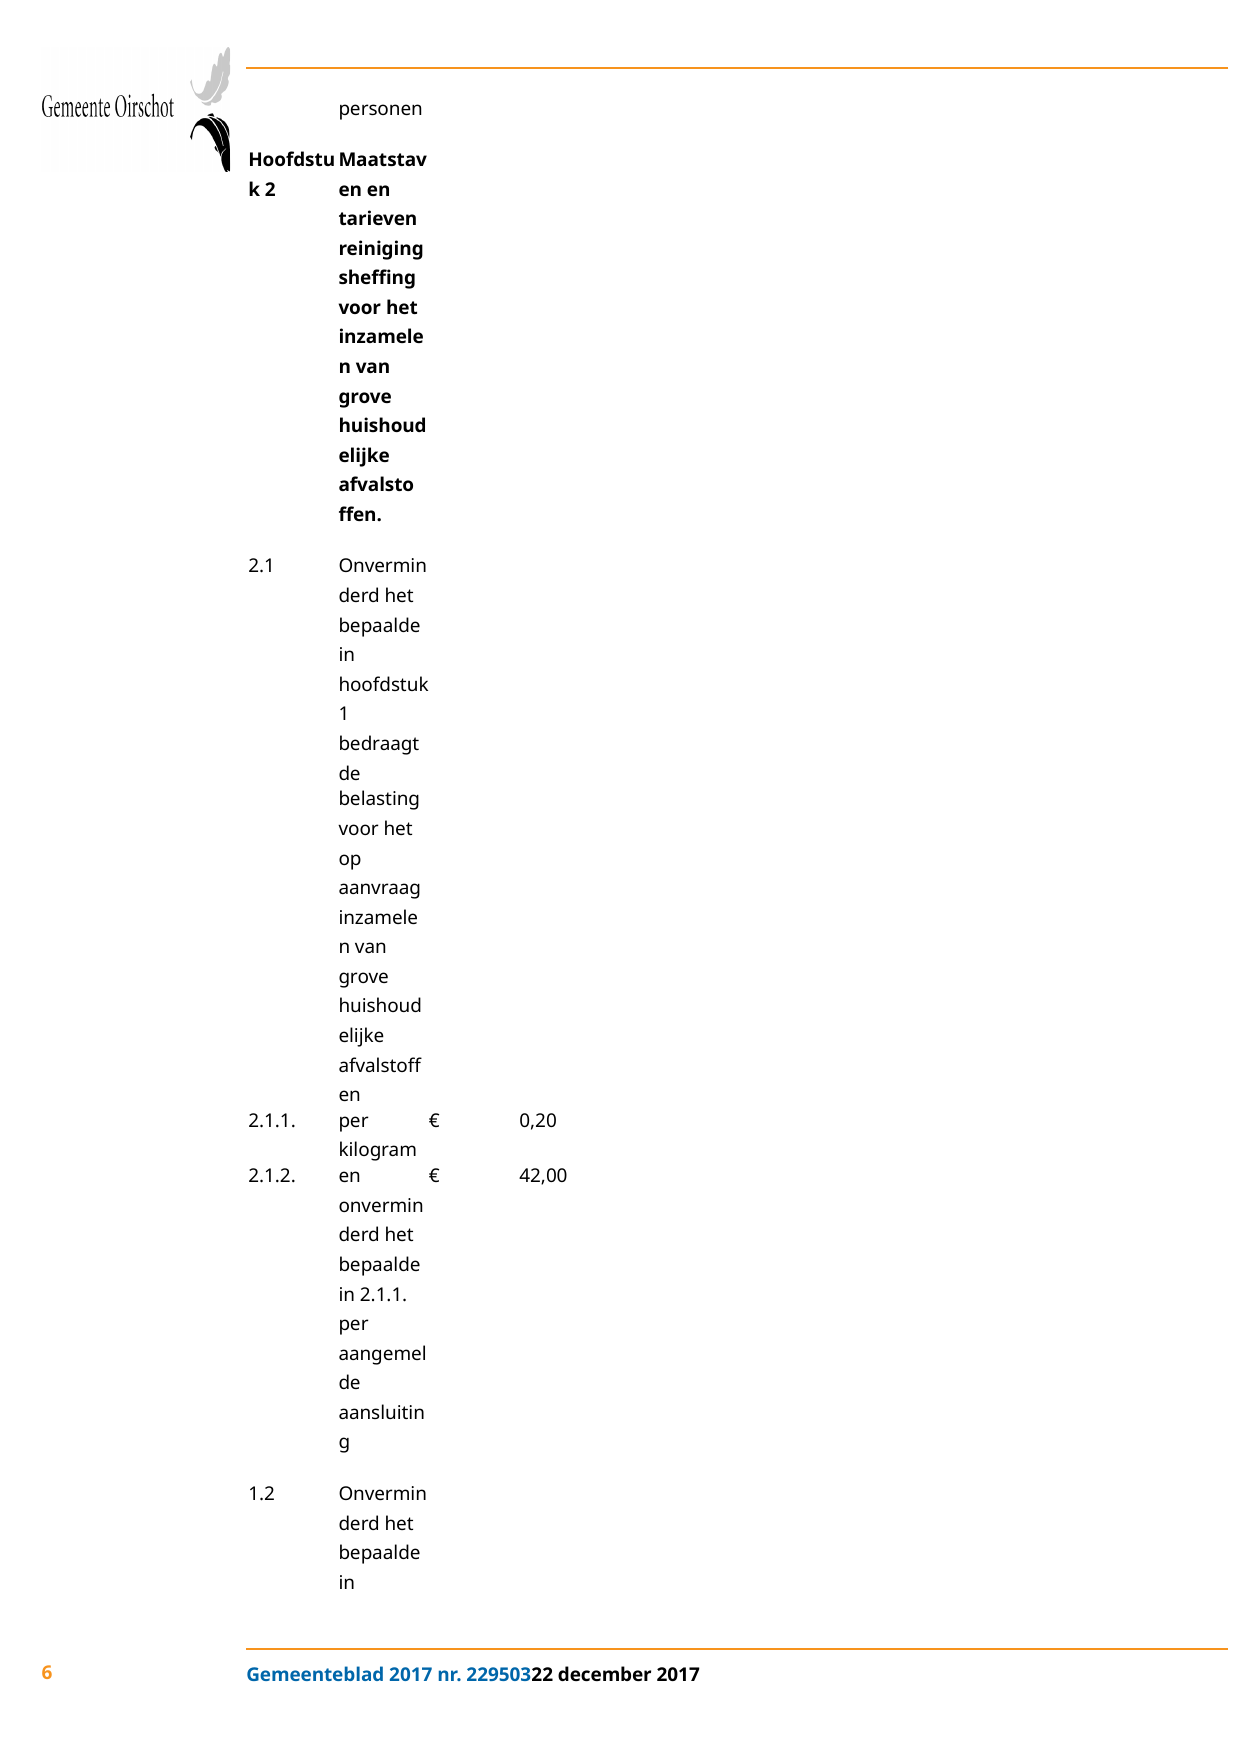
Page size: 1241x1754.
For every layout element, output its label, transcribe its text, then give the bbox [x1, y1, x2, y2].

table_cell 42,00 [519, 1163, 609, 1454]
table_cell 1.2 [248, 1480, 338, 1594]
table_cell [519, 1454, 609, 1480]
table_cell [519, 146, 609, 527]
table_cell [519, 527, 609, 553]
picture [41, 47, 231, 172]
table_cell [248, 95, 338, 121]
table_cell [338, 121, 429, 146]
table_cell Onverminderd het bepaalde in hoofdstuk 1 bedraagt de [338, 553, 429, 786]
table_cell [429, 146, 519, 527]
table_cell [248, 786, 338, 1107]
table_cell Onverminderd het bepaalde in [338, 1480, 429, 1594]
table_cell Maatstaven en tarieven reinigingsheffing voor het inzamelen van grove huishoudelijke afvalstoffen. [338, 146, 429, 527]
table_cell [429, 527, 519, 553]
table_cell [519, 786, 609, 1107]
table_cell [338, 1454, 429, 1480]
table_cell belasting voor het op aanvraag inzamelen van grove huishoudelijke afvalstoffen [338, 786, 429, 1107]
table_cell [519, 95, 609, 121]
table_cell [519, 121, 609, 146]
table_cell personen [338, 95, 429, 121]
table_cell per kilogram [338, 1107, 429, 1162]
table_cell en onverminderd het bepaalde in 2.1.1. per aangemelde aansluiting [338, 1163, 429, 1454]
table_cell [248, 1454, 338, 1480]
table_cell 0,20 [519, 1107, 609, 1162]
table_cell [429, 121, 519, 146]
table_cell Hoofdstuk 2 [248, 146, 338, 527]
table_cell [519, 1480, 609, 1594]
table_cell € [429, 1163, 519, 1454]
table_cell [248, 121, 338, 146]
table_cell 2.1 [248, 553, 338, 786]
table_cell [248, 527, 338, 553]
table_cell 2.1.1. [248, 1107, 338, 1162]
table_cell [338, 527, 429, 553]
table_cell [429, 553, 519, 786]
table_cell 2.1.2. [248, 1163, 338, 1454]
table_cell [429, 1480, 519, 1594]
table_cell [429, 95, 519, 121]
table_cell [429, 786, 519, 1107]
table_cell [429, 1454, 519, 1480]
table_cell € [429, 1107, 519, 1162]
table_cell [519, 553, 609, 786]
